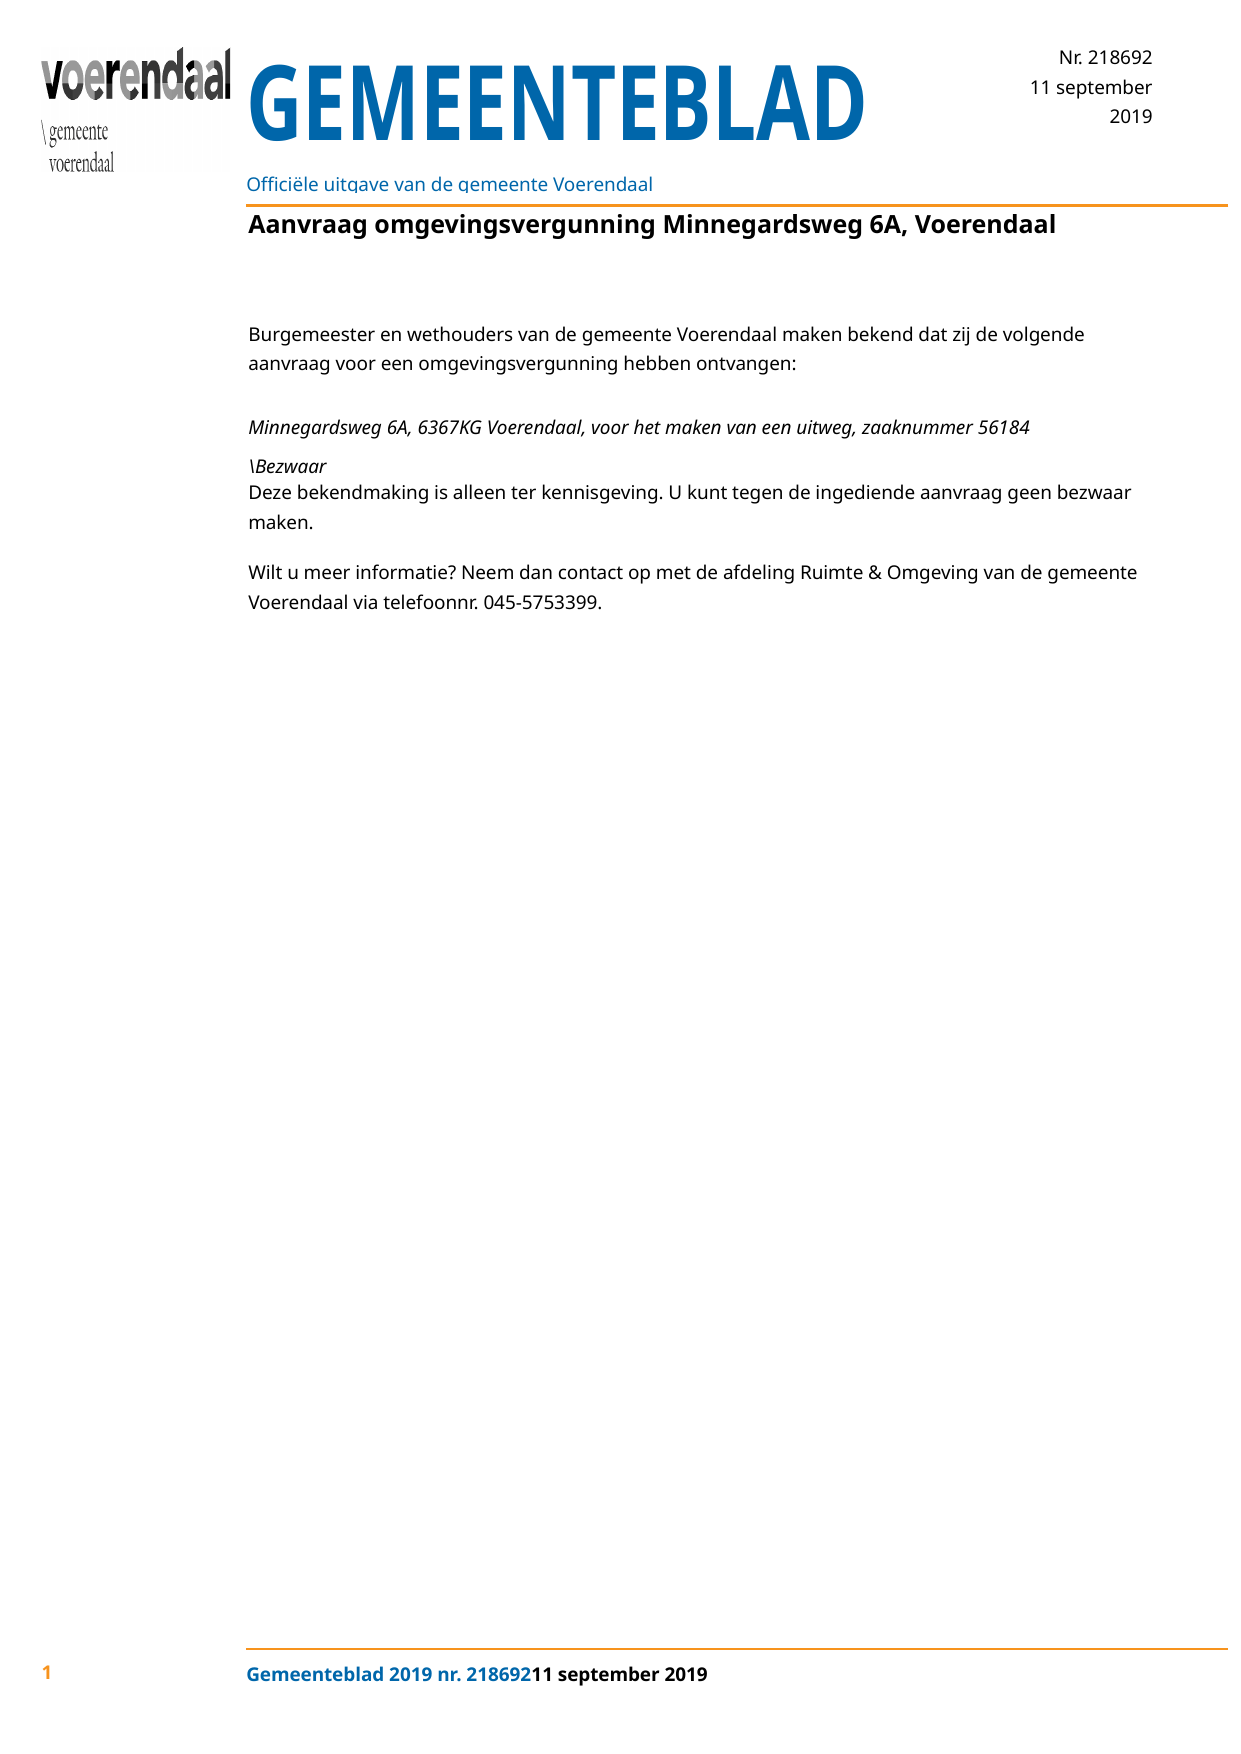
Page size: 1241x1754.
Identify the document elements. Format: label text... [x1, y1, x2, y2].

text Minnegardsweg 6A, 6367KG Voerendaal, voor het maken van een uitweg, zaaknummer 56184 [248, 414, 1152, 440]
picture [41, 47, 231, 172]
text Burgemeester en wethouders van de gemeente Voerendaal maken bekend dat zij de volgende aanvraag voor een omgevingsvergunning hebben ontvangen: [248, 321, 1152, 376]
text Deze bekendmaking is alleen ter kennisgeving. U kunt tegen de ingediende aanvraag geen bezwaar maken. [248, 479, 1152, 534]
text Aanvraag omgevingsvergunning Minnegardsweg 6A, Voerendaal [248, 207, 1152, 241]
text Wilt u meer informatie? Neem dan contact op met de afdeling Ruimte & Omgeving van de gemeente Voerendaal via telefoonnr. 045-5753399. [248, 559, 1152, 614]
text \Bezwaar [248, 453, 1152, 479]
